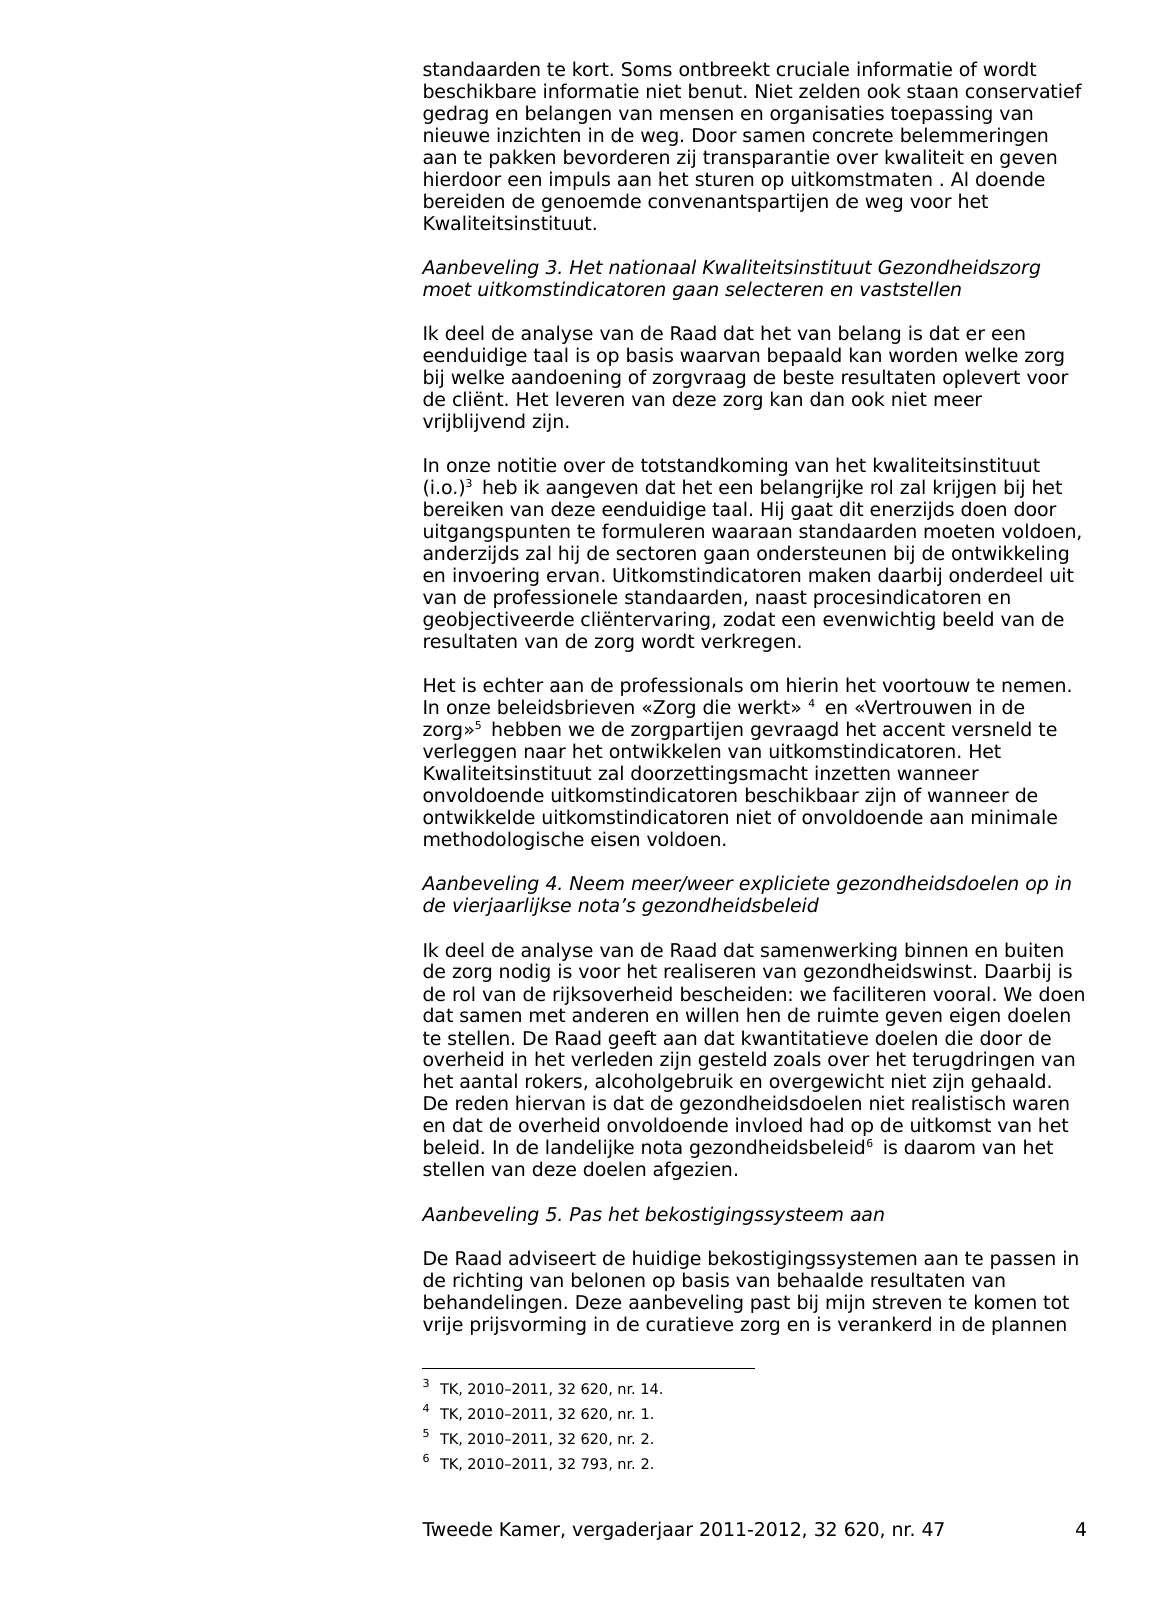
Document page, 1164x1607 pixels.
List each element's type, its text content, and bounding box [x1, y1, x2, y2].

text Het is echter aan de professionals om hierin het voortouw te nemen. In onze beleidsbrieven «Zorg die werkt» en «Vertrouwen in de zorg» hebben we de zorgpartijen gevraagd het accent versneld te verleggen naar het ontwikkelen van uitkomstindicatoren. Het Kwaliteitsinstituut zal doorzettingsmacht inzetten wanneer onvoldoende uitkomstindicatoren beschikbaar zijn of wanneer de ontwikkelde uitkomstindicatoren niet of onvoldoende aan minimale methodologische eisen voldoen. [422, 675, 1087, 851]
subtitle Aanbeveling 5. Pas het bekostigingssysteem aan [422, 1203, 1087, 1225]
text In onze notitie over de totstandkoming van het kwaliteitsinstituut (i.o.) heb ik aangeven dat het een belangrijke rol zal krijgen bij het bereiken van deze eenduidige taal. Hij gaat dit enerzijds doen door uitgangspunten te formuleren waaraan standaarden moeten voldoen, anderzijds zal hij de sectoren gaan ondersteunen bij de ontwikkeling en invoering ervan. Uitkomstindicatoren maken daarbij onderdeel uit van de professionele standaarden, naast procesindicatoren en geobjectiveerde cliëntervaring, zodat een evenwichtig beeld van de resultaten van de zorg wordt verkregen. [422, 455, 1087, 653]
text TK, 2010–2011, 32 620, nr. 1. [422, 1402, 1087, 1424]
text TK, 2010–2011, 32 620, nr. 14. [422, 1377, 1087, 1399]
text Ik deel de analyse van de Raad dat samenwerking binnen en buiten de zorg nodig is voor het realiseren van gezondheidswinst. Daarbij is de rol van de rijksoverheid bescheiden: we faciliteren vooral. We doen dat samen met anderen en willen hen de ruimte geven eigen doelen te stellen. De Raad geeft aan dat kwantitatieve doelen die door de overheid in het verleden zijn gesteld zoals over het terugdringen van het aantal rokers, alcoholgebruik en overgewicht niet zijn gehaald. [422, 939, 1087, 1093]
text De Raad adviseert de huidige bekostigingssystemen aan te passen in de richting van belonen op basis van behaalde resultaten van behandelingen. Deze aanbeveling past bij mijn streven te komen tot vrije prijsvorming in de curatieve zorg en is verankerd in de plannen [422, 1248, 1087, 1336]
text De reden hiervan is dat de gezondheidsdoelen niet realistisch waren en dat de overheid onvoldoende invloed had op de uitkomst van het beleid. In de landelijke nota gezondheidsbeleid is daarom van het stellen van deze doelen afgezien. [422, 1093, 1087, 1181]
text Ik deel de analyse van de Raad dat het van belang is dat er een eenduidige taal is op basis waarvan bepaald kan worden welke zorg bij welke aandoening of zorgvraag de beste resultaten oplevert voor de cliënt. Het leveren van deze zorg kan dan ook niet meer vrijblijvend zijn. [422, 323, 1087, 433]
text TK, 2010–2011, 32 793, nr. 2. [422, 1452, 1087, 1474]
text TK, 2010–2011, 32 620, nr. 2. [422, 1427, 1087, 1449]
subtitle Aanbeveling 4. Neem meer/weer expliciete gezondheidsdoelen op in de vierjaarlijkse nota’s gezondheidsbeleid [422, 873, 1087, 917]
text standaarden te kort. Soms ontbreekt cruciale informatie of wordt beschikbare informatie niet benut. Niet zelden ook staan conservatief gedrag en belangen van mensen en organisaties toepassing van nieuwe inzichten in de weg. Door samen concrete belemmeringen aan te pakken bevorderen zij transparantie over kwaliteit en geven hierdoor een impuls aan het sturen op uitkomstmaten . Al doende bereiden de genoemde convenantspartijen de weg voor het Kwaliteitsinstituut. [422, 59, 1087, 235]
subtitle Aanbeveling 3. Het nationaal Kwaliteitsinstituut Gezondheidszorg moet uitkomstindicatoren gaan selecteren en vaststellen [422, 257, 1087, 301]
